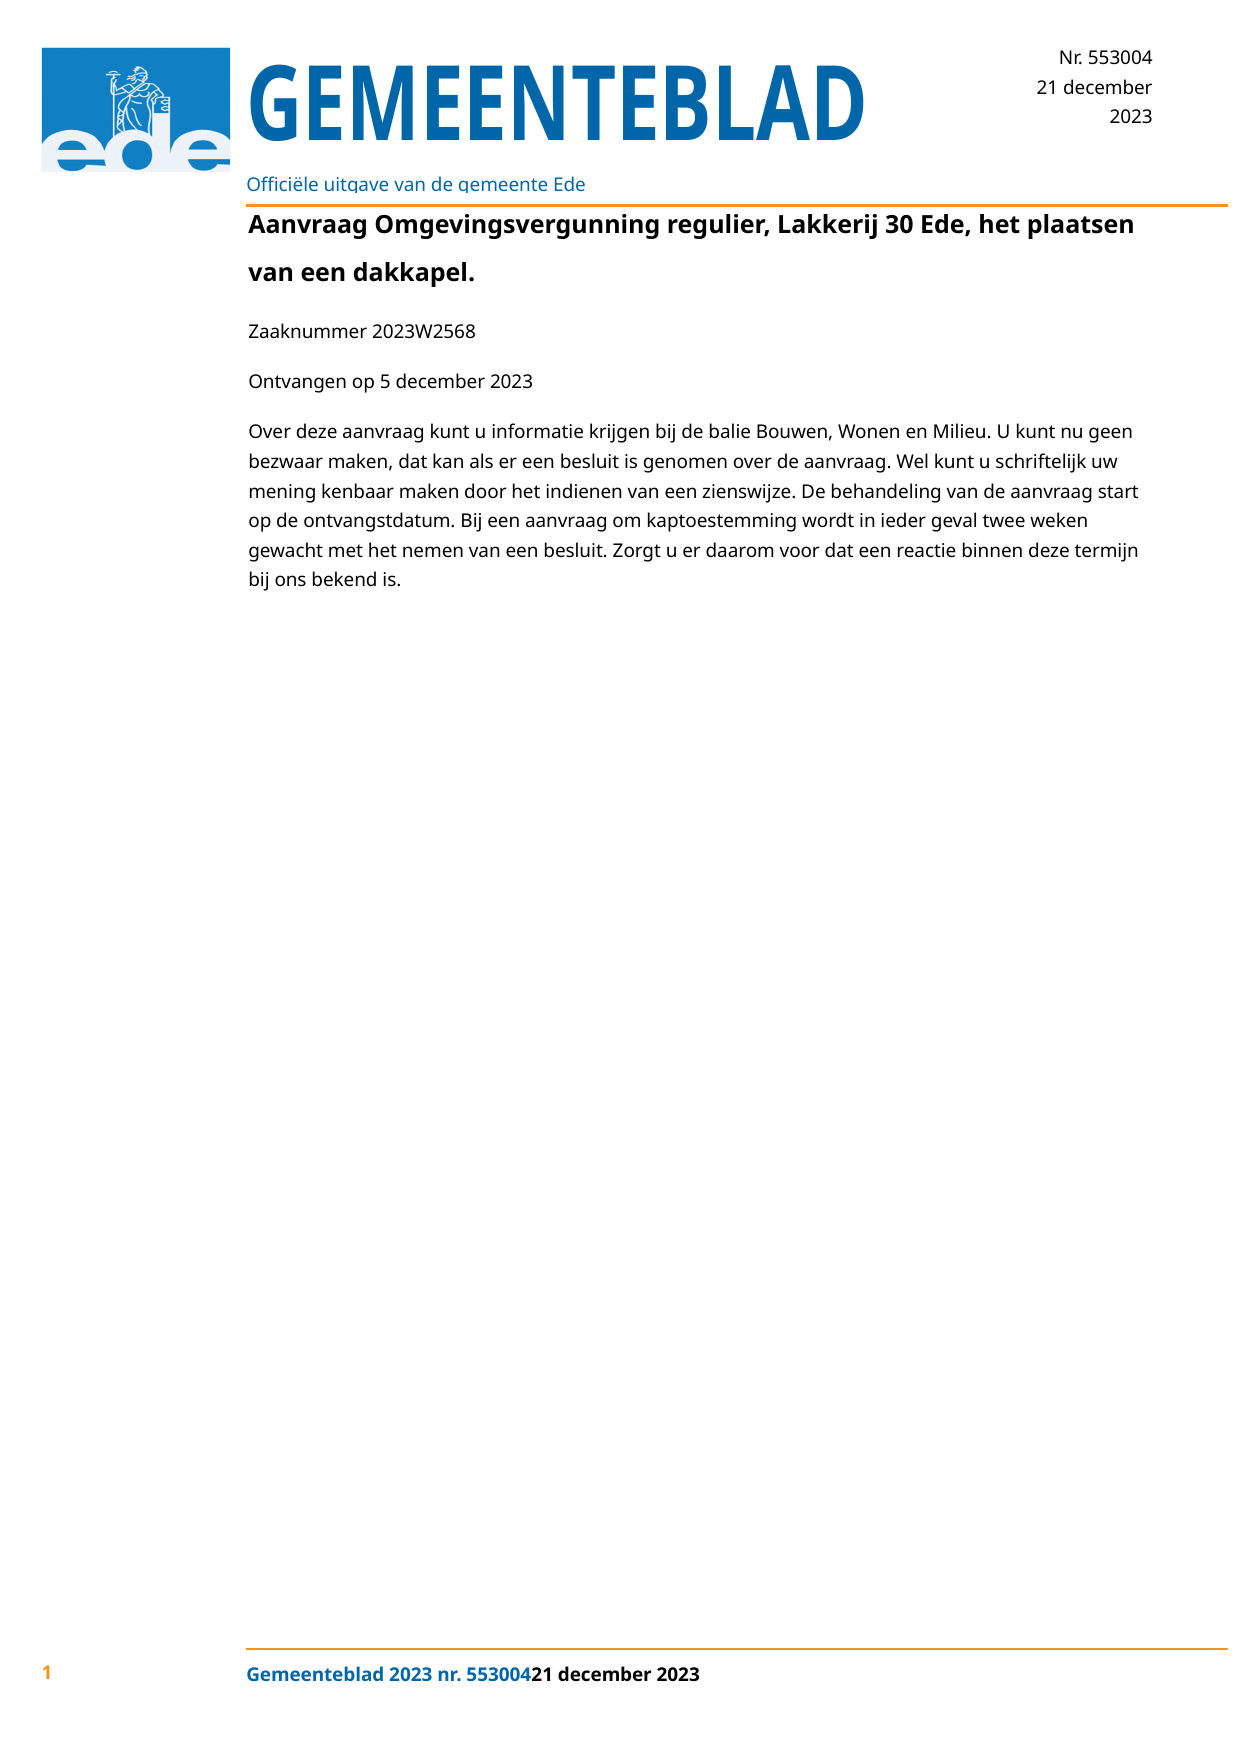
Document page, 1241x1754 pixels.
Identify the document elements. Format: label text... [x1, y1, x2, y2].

text Over deze aanvraag kunt u informatie krijgen bij de balie Bouwen, Wonen en Milieu. U kunt nu geen bezwaar maken, dat kan als er een besluit is genomen over de aanvraag. Wel kunt u schriftelijk uw mening kenbaar maken door het indienen van een zienswijze. De behandeling van de aanvraag start op de ontvangstdatum. Bij een aanvraag om kaptoestemming wordt in ieder geval twee weken gewacht met het nemen van een besluit. Zorgt u er daarom voor dat een reactie binnen deze termijn bij ons bekend is. [248, 419, 1152, 592]
text Ontvangen op 5 december 2023 [248, 368, 1152, 394]
text Aanvraag Omgevingsvergunning regulier, Lakkerij 30 Ede, het plaatsen van een dakkapel. [248, 207, 1152, 288]
picture [41, 47, 231, 172]
text Zaaknummer 2023W2568 [248, 318, 1152, 344]
